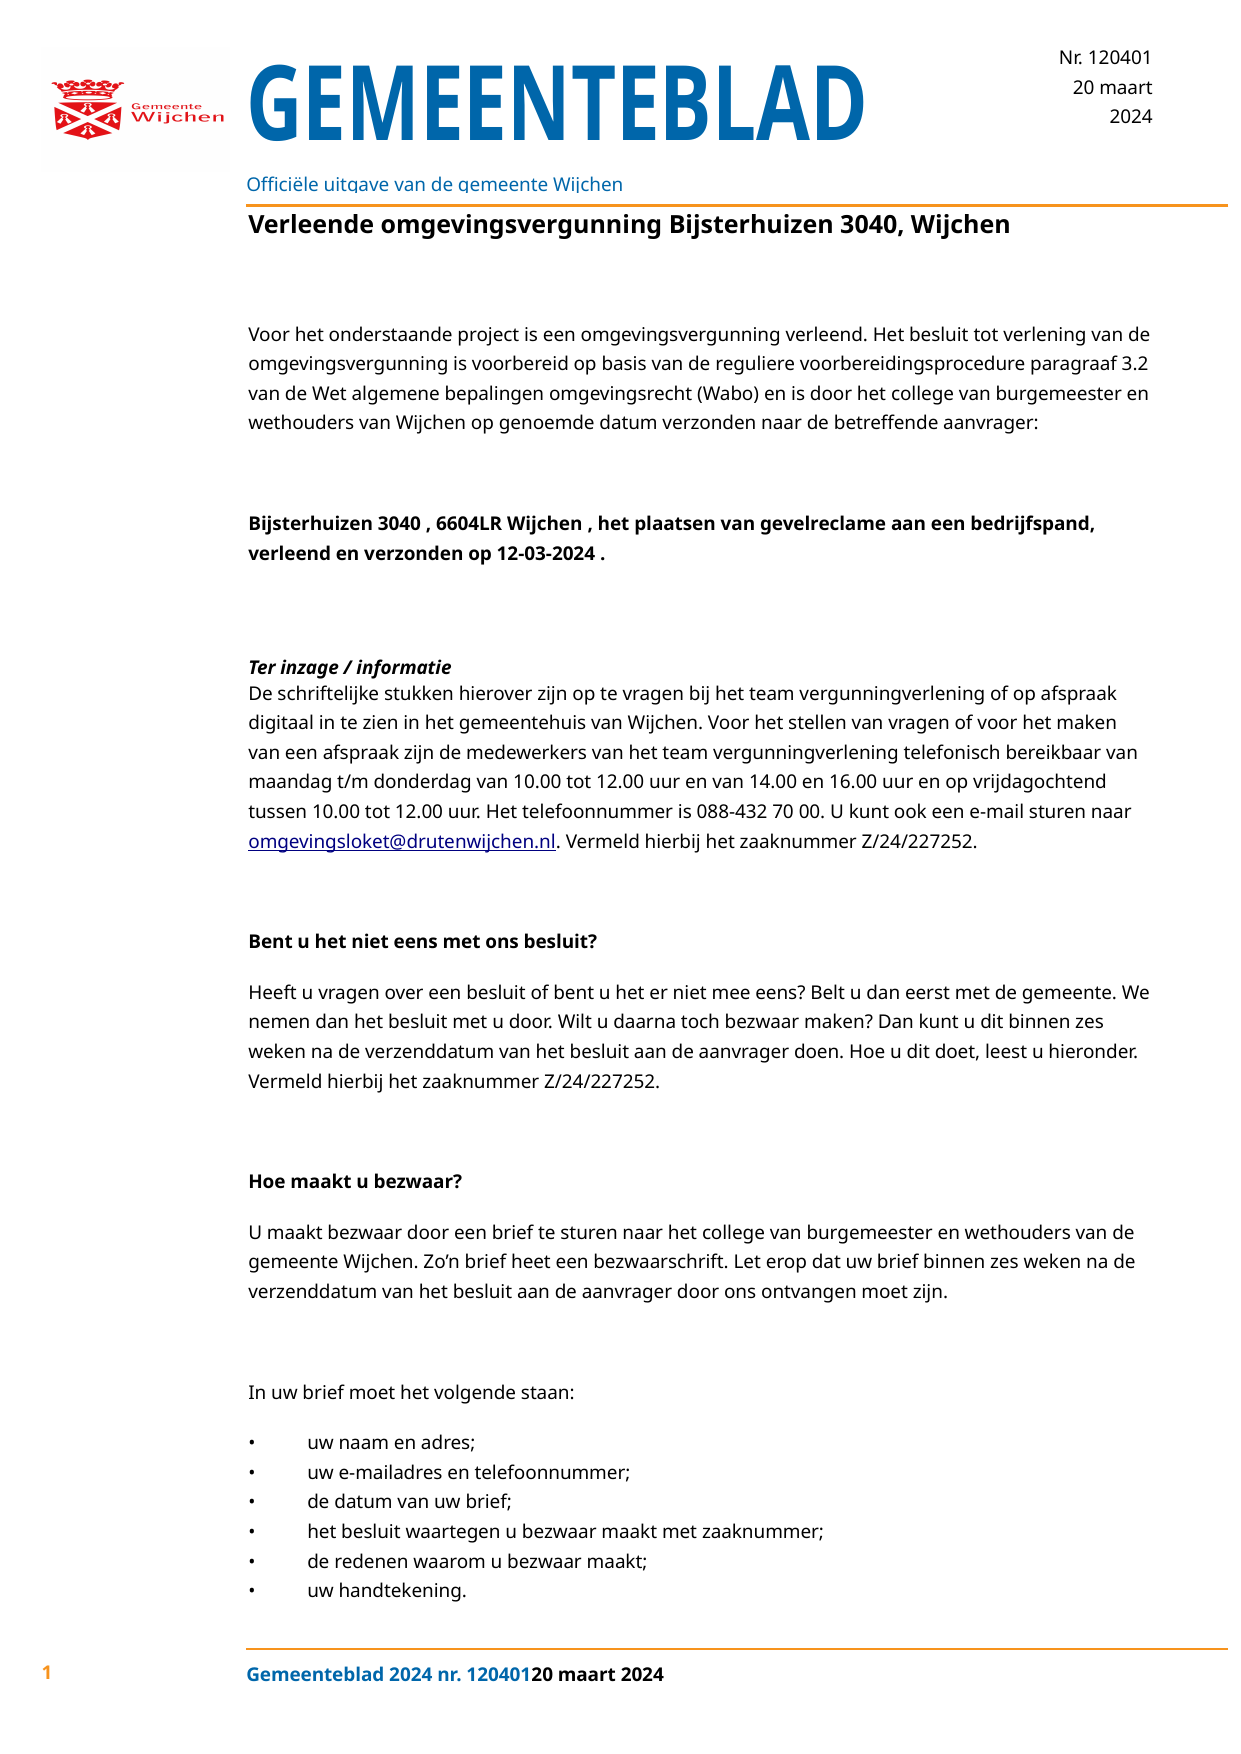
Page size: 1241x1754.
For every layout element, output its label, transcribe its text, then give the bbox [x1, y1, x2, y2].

text Heeft u vragen over een besluit of bent u het er niet mee eens? Belt u dan eerst met de gemeente. We nemen dan het besluit met u door. Wilt u daarna toch bezwaar maken? Dan kunt u dit binnen zes weken na de verzenddatum van het besluit aan de aanvrager doen. Hoe u dit doet, leest u hieronder. Vermeld hierbij het zaaknummer Z/24/227252. [248, 979, 1152, 1094]
text Voor het onderstaande project is een omgevingsvergunning verleend. Het besluit tot verlening van de omgevingsvergunning is voorbereid op basis van de reguliere voorbereidingsprocedure paragraaf 3.2 van de Wet algemene bepalingen omgevingsrecht (Wabo) en is door het college van burgemeester en wethouders van Wijchen op genoemde datum verzonden naar de betreffende aanvrager: [248, 321, 1152, 435]
picture [41, 47, 231, 172]
text Verleende omgevingsvergunning Bijsterhuizen 3040, Wijchen [248, 207, 1152, 241]
list uw naam en adres; [248, 1429, 1152, 1455]
text Bijsterhuizen 3040 , 6604LR Wijchen , het plaatsen van gevelreclame aan een bedrijfspand, verleend en verzonden op 12-03-2024 . [248, 510, 1152, 566]
list het besluit waartegen u bezwaar maakt met zaaknummer; [248, 1518, 1152, 1544]
text De schriftelijke stukken hierover zijn op te vragen bij het team vergunningverlening of op afspraak digitaal in te zien in het gemeentehuis van Wijchen. Voor het stellen van vragen of voor het maken van een afspraak zijn de medewerkers van het team vergunningverlening telefonisch bereikbaar van maandag t/m donderdag van 10.00 tot 12.00 uur en van 14.00 en 16.00 uur en op vrijdagochtend tussen 10.00 tot 12.00 uur. Het telefoonnummer is 088-432 70 00. U kunt ook een e-mail sturen naar omgevingsloket@drutenwijchen.nl. Vermeld hierbij het zaaknummer Z/24/227252. [248, 680, 1152, 854]
text U maakt bezwaar door een brief te sturen naar het college van burgemeester en wethouders van de gemeente Wijchen. Zo’n brief heet een bezwaarschrift. Let erop dat uw brief binnen zes weken na de verzenddatum van het besluit aan de aanvrager door ons ontvangen moet zijn. [248, 1219, 1152, 1304]
text Bent u het niet eens met ons besluit? [248, 929, 1152, 954]
list de datum van uw brief; [248, 1489, 1152, 1514]
text In uw brief moet het volgende staan: [248, 1379, 1152, 1405]
text Ter inzage / informatie [248, 654, 1152, 680]
list uw e-mailadres en telefoonnummer; [248, 1459, 1152, 1485]
list uw handtekening. [248, 1577, 1152, 1603]
text Hoe maakt u bezwaar? [248, 1169, 1152, 1194]
list de redenen waarom u bezwaar maakt; [248, 1548, 1152, 1574]
